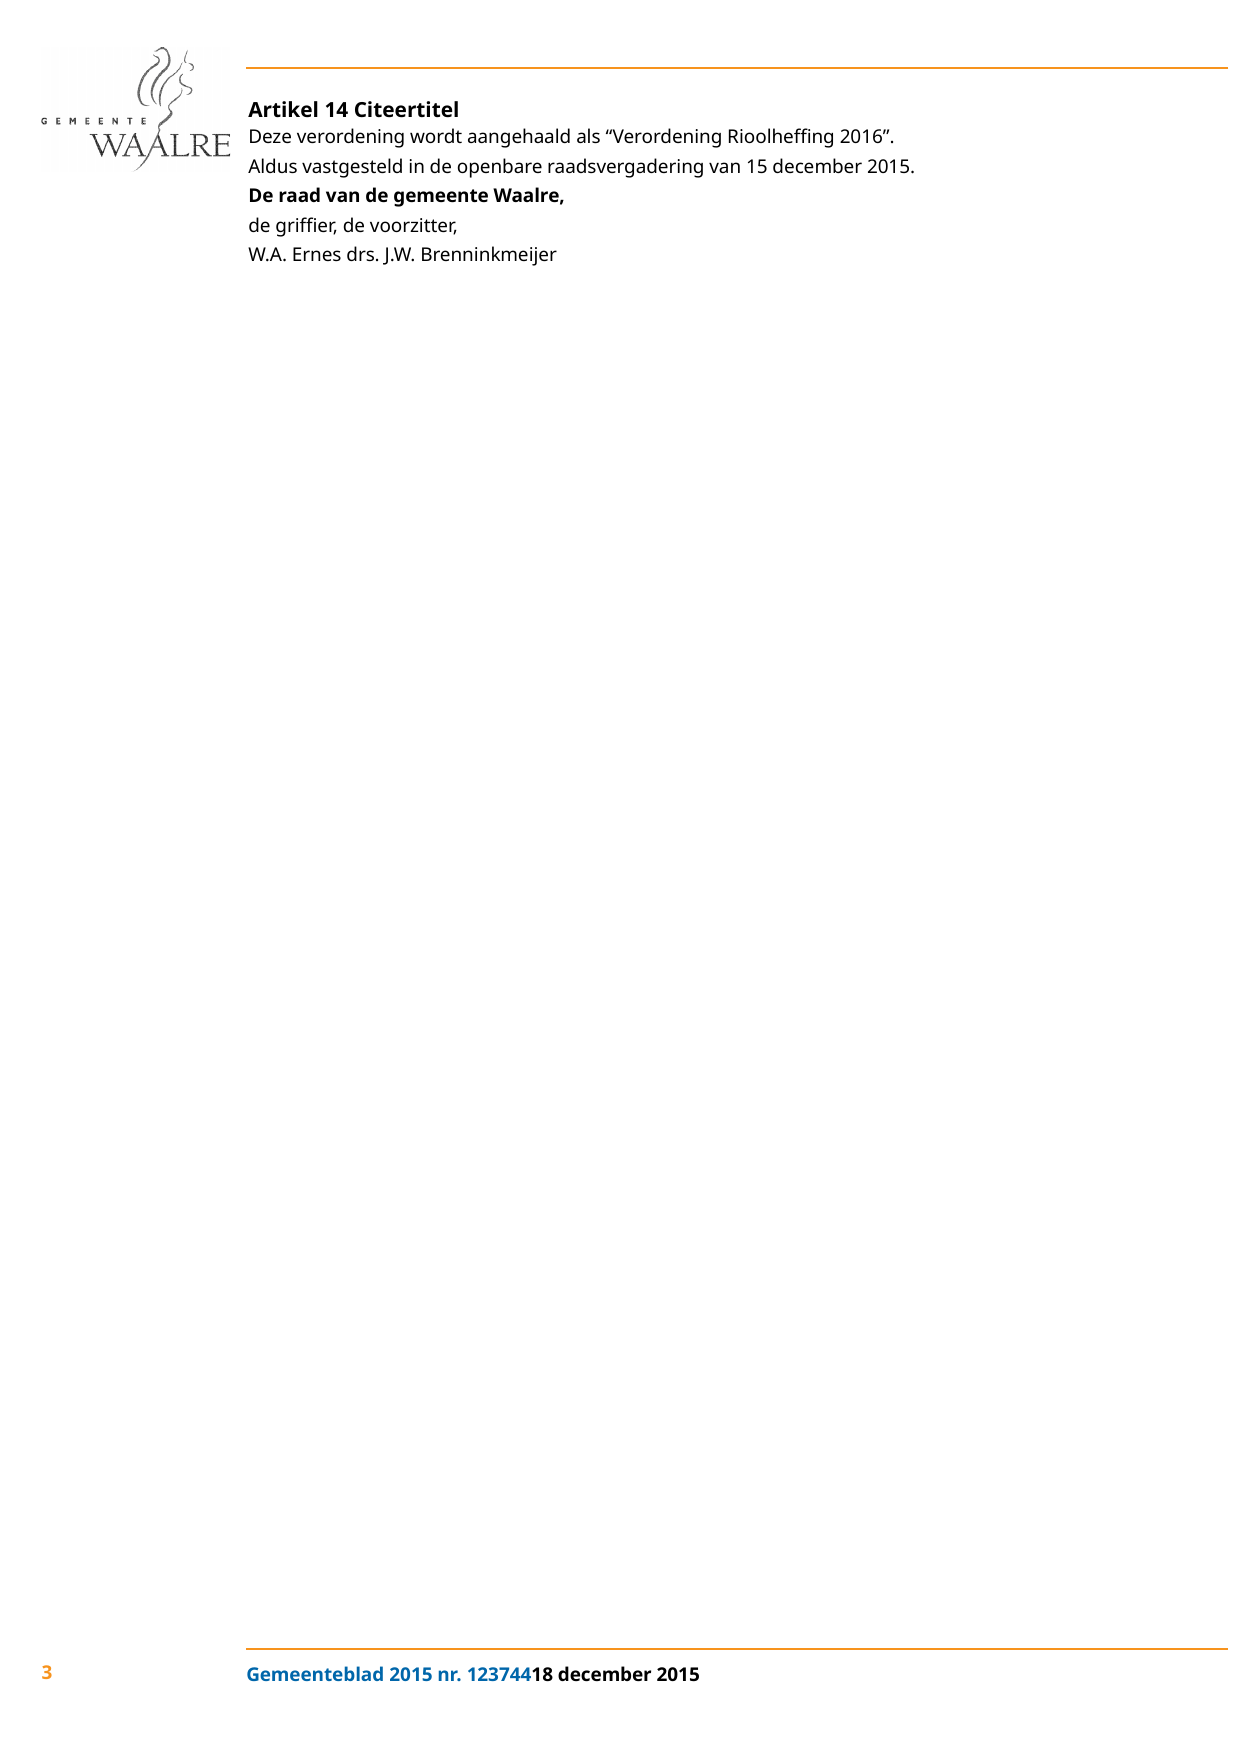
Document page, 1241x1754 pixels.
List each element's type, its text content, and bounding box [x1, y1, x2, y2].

text De raad van de gemeente Waalre, [248, 182, 1152, 208]
text Deze verordening wordt aangehaald als “Verordening Rioolheffing 2016”. [248, 123, 1152, 149]
text de griffier, de voorzitter, [248, 212, 1152, 238]
text Aldus vastgesteld in de openbare raadsvergadering van 15 december 2015. [248, 153, 1152, 178]
text W.A. Ernes drs. J.W. Brenninkmeijer [248, 242, 1152, 267]
picture [41, 47, 231, 172]
text Artikel 14 Citeertitel [248, 95, 1152, 123]
